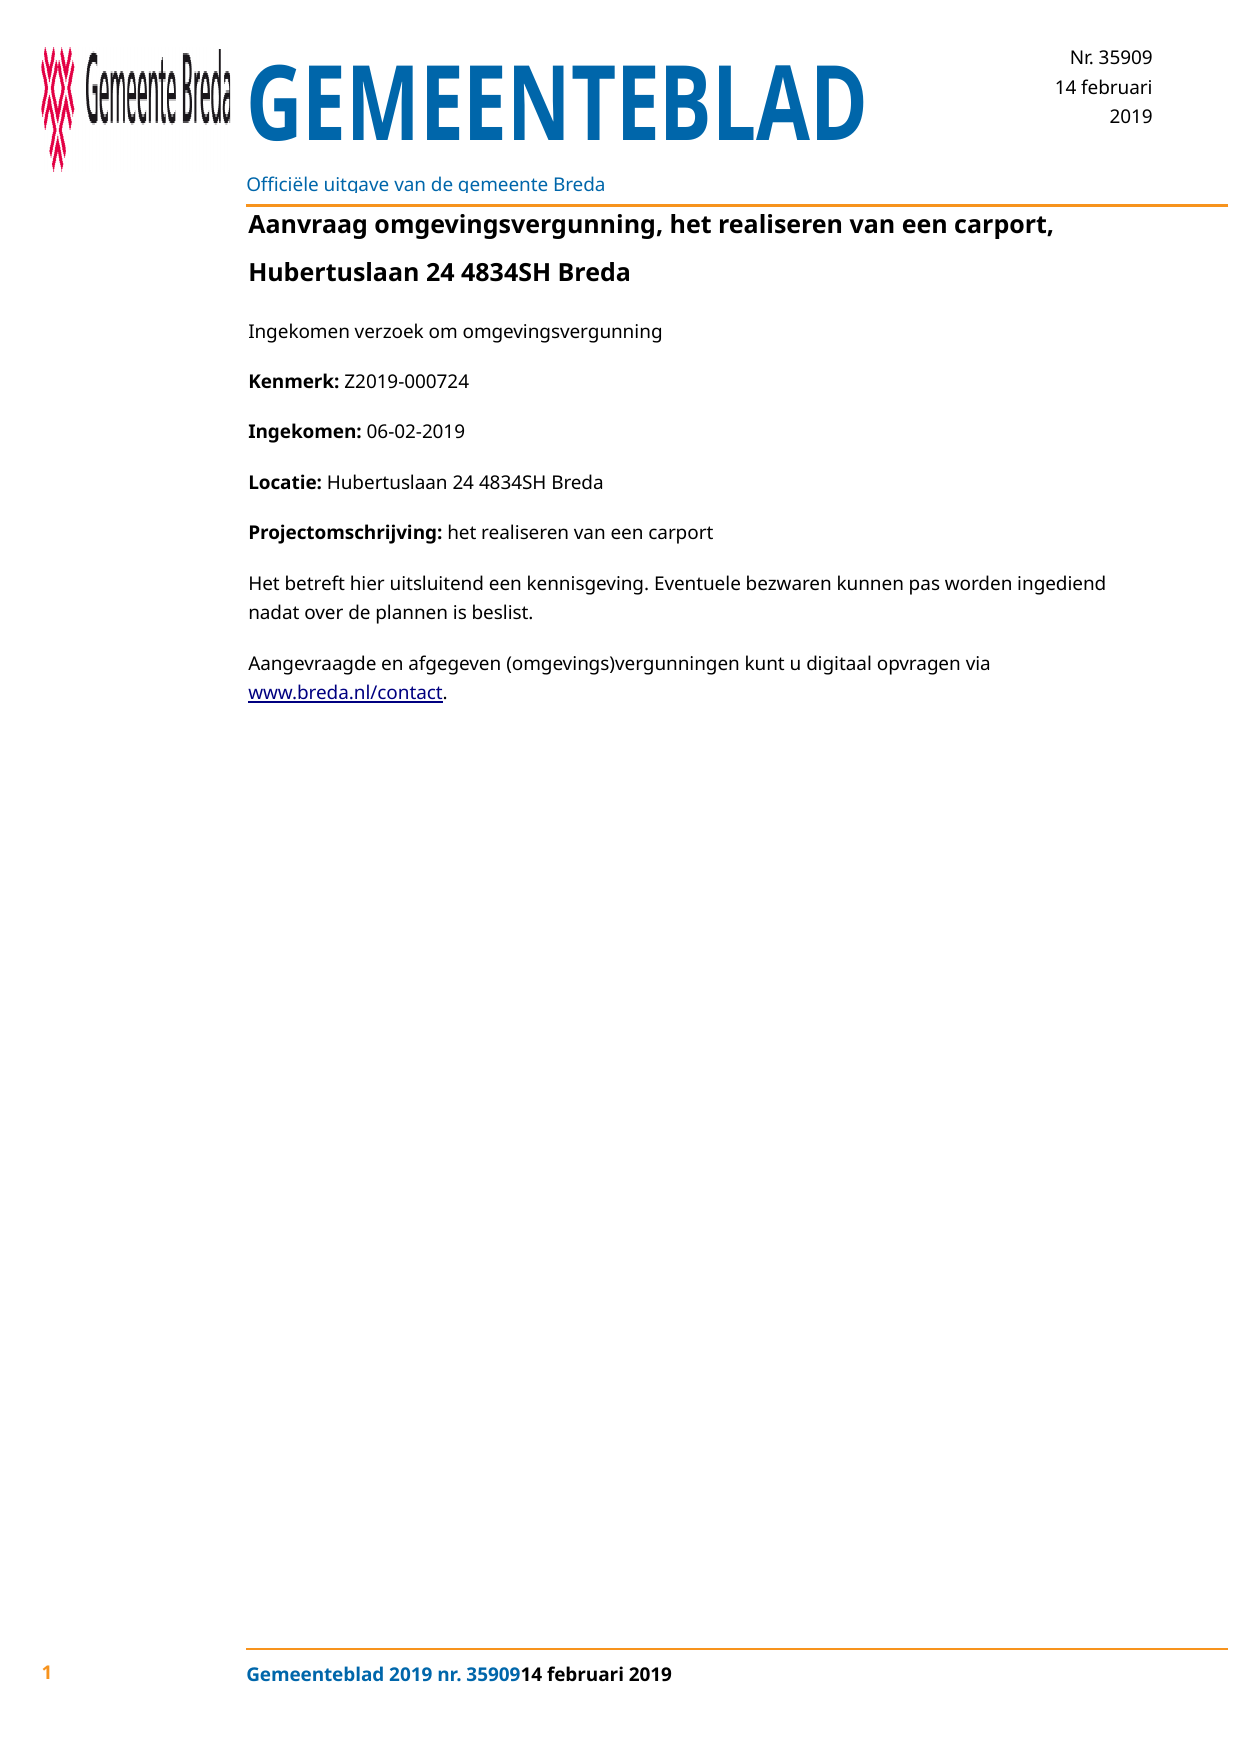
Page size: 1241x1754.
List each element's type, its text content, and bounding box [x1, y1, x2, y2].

text Ingekomen verzoek om omgevingsvergunning [248, 318, 1152, 344]
picture [41, 47, 231, 172]
text Het betreft hier uitsluitend een kennisgeving. Eventuele bezwaren kunnen pas worden ingediend nadat over de plannen is beslist. [248, 570, 1152, 625]
text Projectomschrijving: het realiseren van een carport [248, 519, 1152, 545]
text Locatie: Hubertuslaan 24 4834SH Breda [248, 469, 1152, 495]
text Ingekomen: 06-02-2019 [248, 419, 1152, 444]
text Aangevraagde en afgegeven (omgevings)vergunningen kunt u digitaal opvragen via www.breda.nl/contact. [248, 650, 1152, 705]
text Kenmerk: Z2019-000724 [248, 368, 1152, 394]
text Aanvraag omgevingsvergunning, het realiseren van een carport, Hubertuslaan 24 4834SH Breda [248, 207, 1152, 288]
